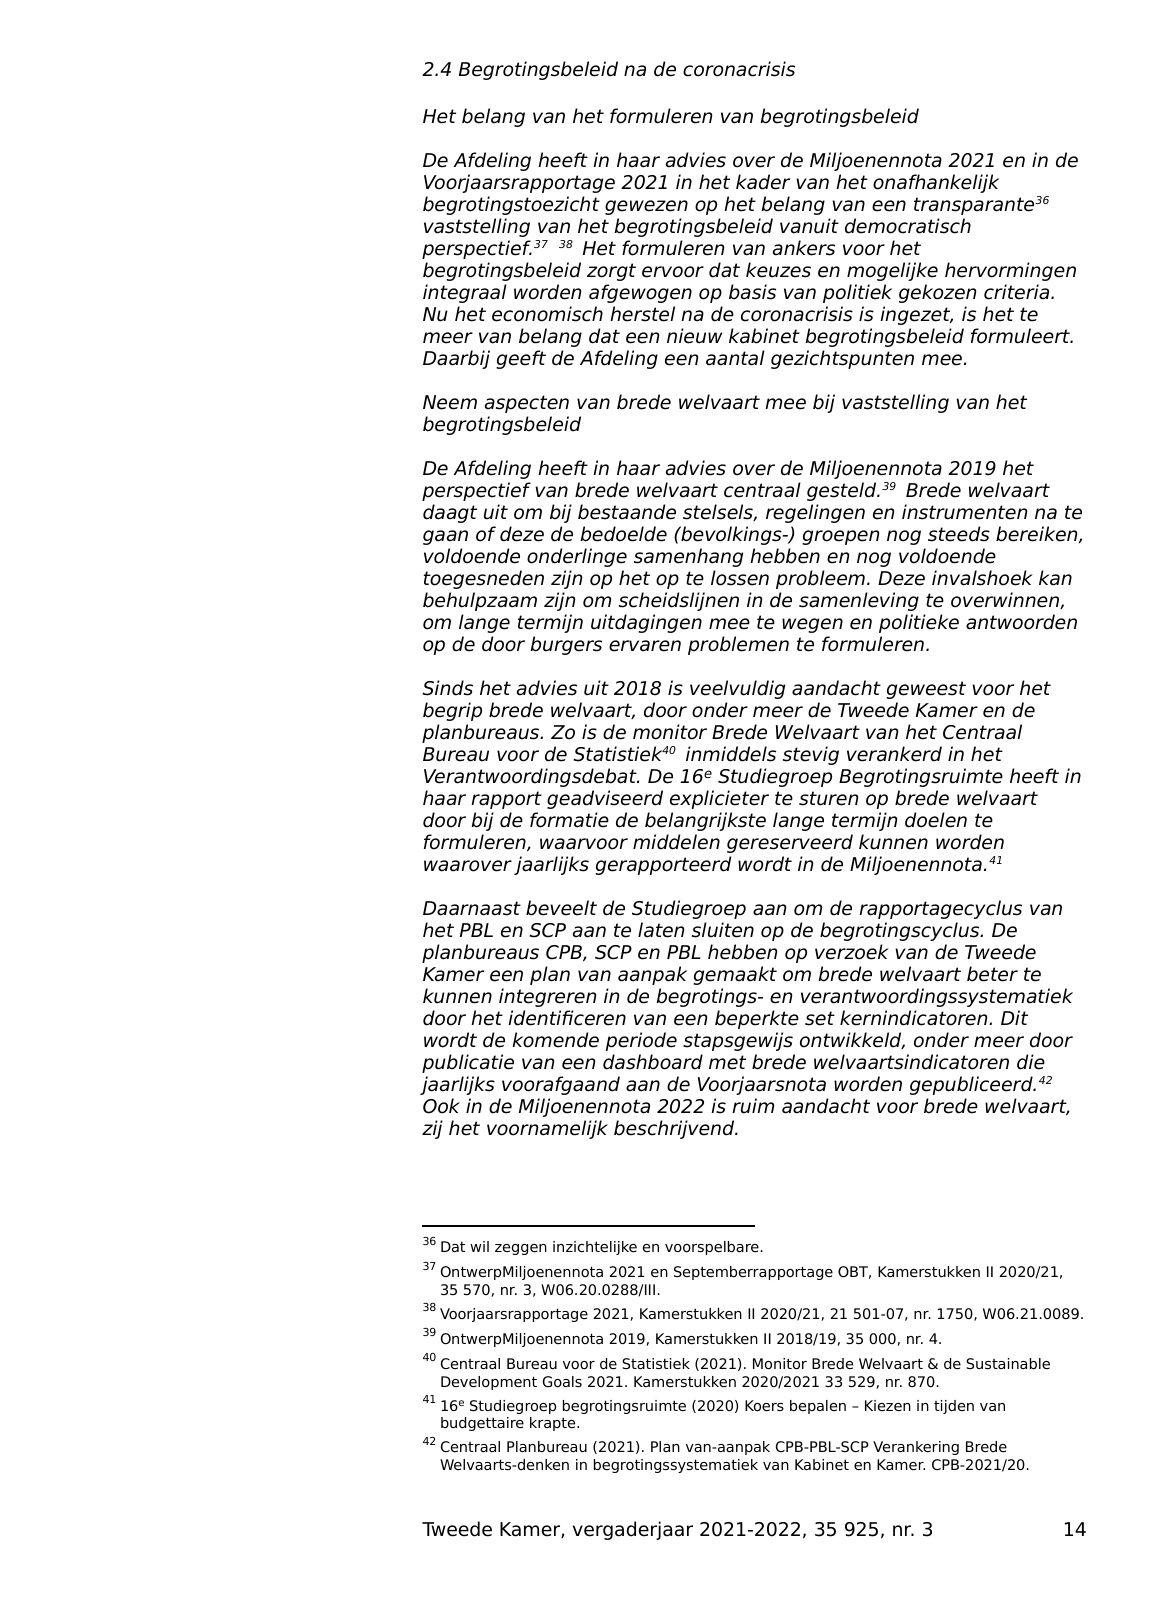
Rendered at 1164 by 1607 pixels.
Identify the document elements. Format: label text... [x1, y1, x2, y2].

subtitle Het belang van het formuleren van begrotingsbeleid [422, 106, 1087, 128]
text Centraal Planbureau (2021). Plan van-aanpak CPB-PBL-SCP Verankering Brede Welvaarts-denken in begrotingssystematiek van Kabinet en Kamer. CPB-2021/20. [422, 1435, 1087, 1474]
text Centraal Bureau voor de Statistiek (2021). Monitor Brede Welvaart & de Sustainable Development Goals 2021. Kamerstukken 2020/2021 33 529, nr. 870. [422, 1352, 1087, 1391]
subtitle Neem aspecten van brede welvaart mee bij vaststelling van het begrotingsbeleid [422, 392, 1087, 436]
text Dat wil zeggen inzichtelijke en voorspelbare. [422, 1235, 1087, 1257]
text 16e Studiegroep begrotingsruimte (2020) Koers bepalen – Kiezen in tijden van budgettaire krapte. [422, 1393, 1087, 1432]
text OntwerpMiljoenennota 2019, Kamerstukken II 2018/19, 35 000, nr. 4. [422, 1327, 1087, 1349]
text De Afdeling heeft in haar advies over de Miljoenennota 2019 het perspectief van brede welvaart centraal gesteld. Brede welvaart daagt uit om bij bestaande stelsels, regelingen en instrumenten na te gaan of deze de bedoelde (bevolkings-) groepen nog steeds bereiken, voldoende onderlinge samenhang hebben en nog voldoende toegesneden zijn op het op te lossen probleem. Deze invalshoek kan behulpzaam zijn om scheidslijnen in de samenleving te overwinnen, om lange termijn uitdagingen mee te wegen en politieke antwoorden op de door burgers ervaren problemen te formuleren. [422, 458, 1087, 656]
text OntwerpMiljoenennota 2021 en Septemberrapportage OBT, Kamerstukken II 2020/21, 35 570, nr. 3, W06.20.0288/III. [422, 1260, 1087, 1299]
subtitle 2.4 Begrotingsbeleid na de coronacrisis [422, 59, 1087, 81]
text De Afdeling heeft in haar advies over de Miljoenennota 2021 en in de Voorjaarsrapportage 2021 in het kader van het onafhankelijk begrotingstoezicht gewezen op het belang van een transparante vaststelling van het begrotingsbeleid vanuit democratisch perspectief. Het formuleren van ankers voor het begrotingsbeleid zorgt ervoor dat keuzes en mogelijke hervormingen integraal worden afgewogen op basis van politiek gekozen criteria. Nu het economisch herstel na de coronacrisis is ingezet, is het te meer van belang dat een nieuw kabinet begrotingsbeleid formuleert. Daarbij geeft de Afdeling een aantal gezichtspunten mee. [422, 150, 1087, 370]
text Daarnaast beveelt de Studiegroep aan om de rapportagecyclus van het PBL en SCP aan te laten sluiten op de begrotingscyclus. De planbureaus CPB, SCP en PBL hebben op verzoek van de Tweede Kamer een plan van aanpak gemaakt om brede welvaart beter te kunnen integreren in de begrotings- en verantwoordingssystematiek door het identificeren van een beperkte set kernindicatoren. Dit wordt de komende periode stapsgewijs ontwikkeld, onder meer door publicatie van een dashboard met brede welvaartsindicatoren die jaarlijks voorafgaand aan de Voorjaarsnota worden gepubliceerd. Ook in de Miljoenennota 2022 is ruim aandacht voor brede welvaart, zij het voornamelijk beschrijvend. [422, 898, 1087, 1140]
text Sinds het advies uit 2018 is veelvuldig aandacht geweest voor het begrip brede welvaart, door onder meer de Tweede Kamer en de planbureaus. Zo is de monitor Brede Welvaart van het Centraal Bureau voor de Statistiek inmiddels stevig verankerd in het Verantwoordingsdebat. De 16e Studiegroep Begrotingsruimte heeft in haar rapport geadviseerd explicieter te sturen op brede welvaart door bij de formatie de belangrijkste lange termijn doelen te formuleren, waarvoor middelen gereserveerd kunnen worden waarover jaarlijks gerapporteerd wordt in de Miljoenennota. [422, 678, 1087, 876]
text Voorjaarsrapportage 2021, Kamerstukken II 2020/21, 21 501-07, nr. 1750, W06.21.0089. [422, 1302, 1087, 1324]
